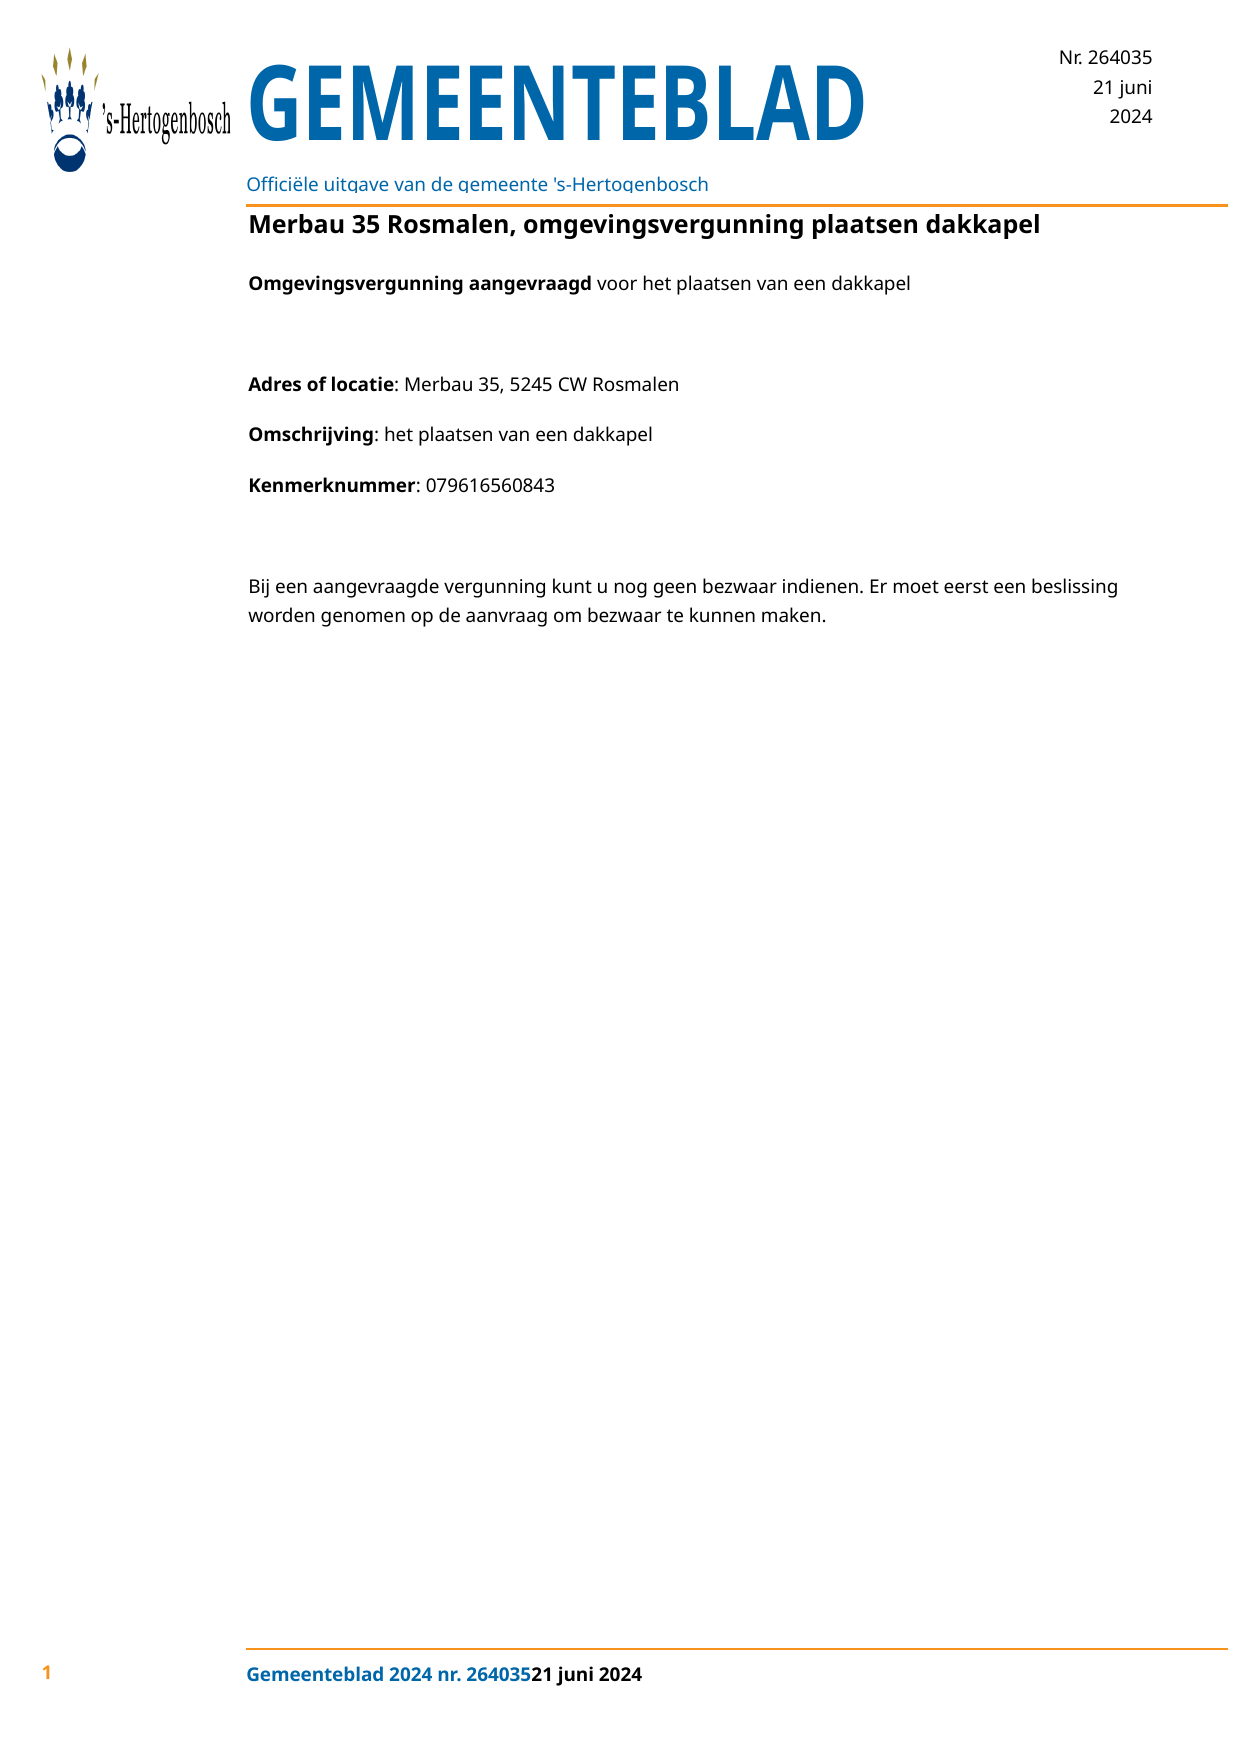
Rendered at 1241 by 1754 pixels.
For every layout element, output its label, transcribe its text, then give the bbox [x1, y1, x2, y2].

text Merbau 35 Rosmalen, omgevingsvergunning plaatsen dakkapel [248, 207, 1152, 241]
text Kenmerknummer: 079616560843 [248, 472, 1152, 498]
text Adres of locatie: Merbau 35, 5245 CW Rosmalen [248, 371, 1152, 397]
picture [41, 47, 231, 172]
text Omschrijving: het plaatsen van een dakkapel [248, 422, 1152, 447]
text Bij een aangevraagde vergunning kunt u nog geen bezwaar indienen. Er moet eerst een beslissing worden genomen op de aanvraag om bezwaar te kunnen maken. [248, 573, 1152, 628]
text Omgevingsvergunning aangevraagd voor het plaatsen van een dakkapel [248, 270, 1152, 296]
